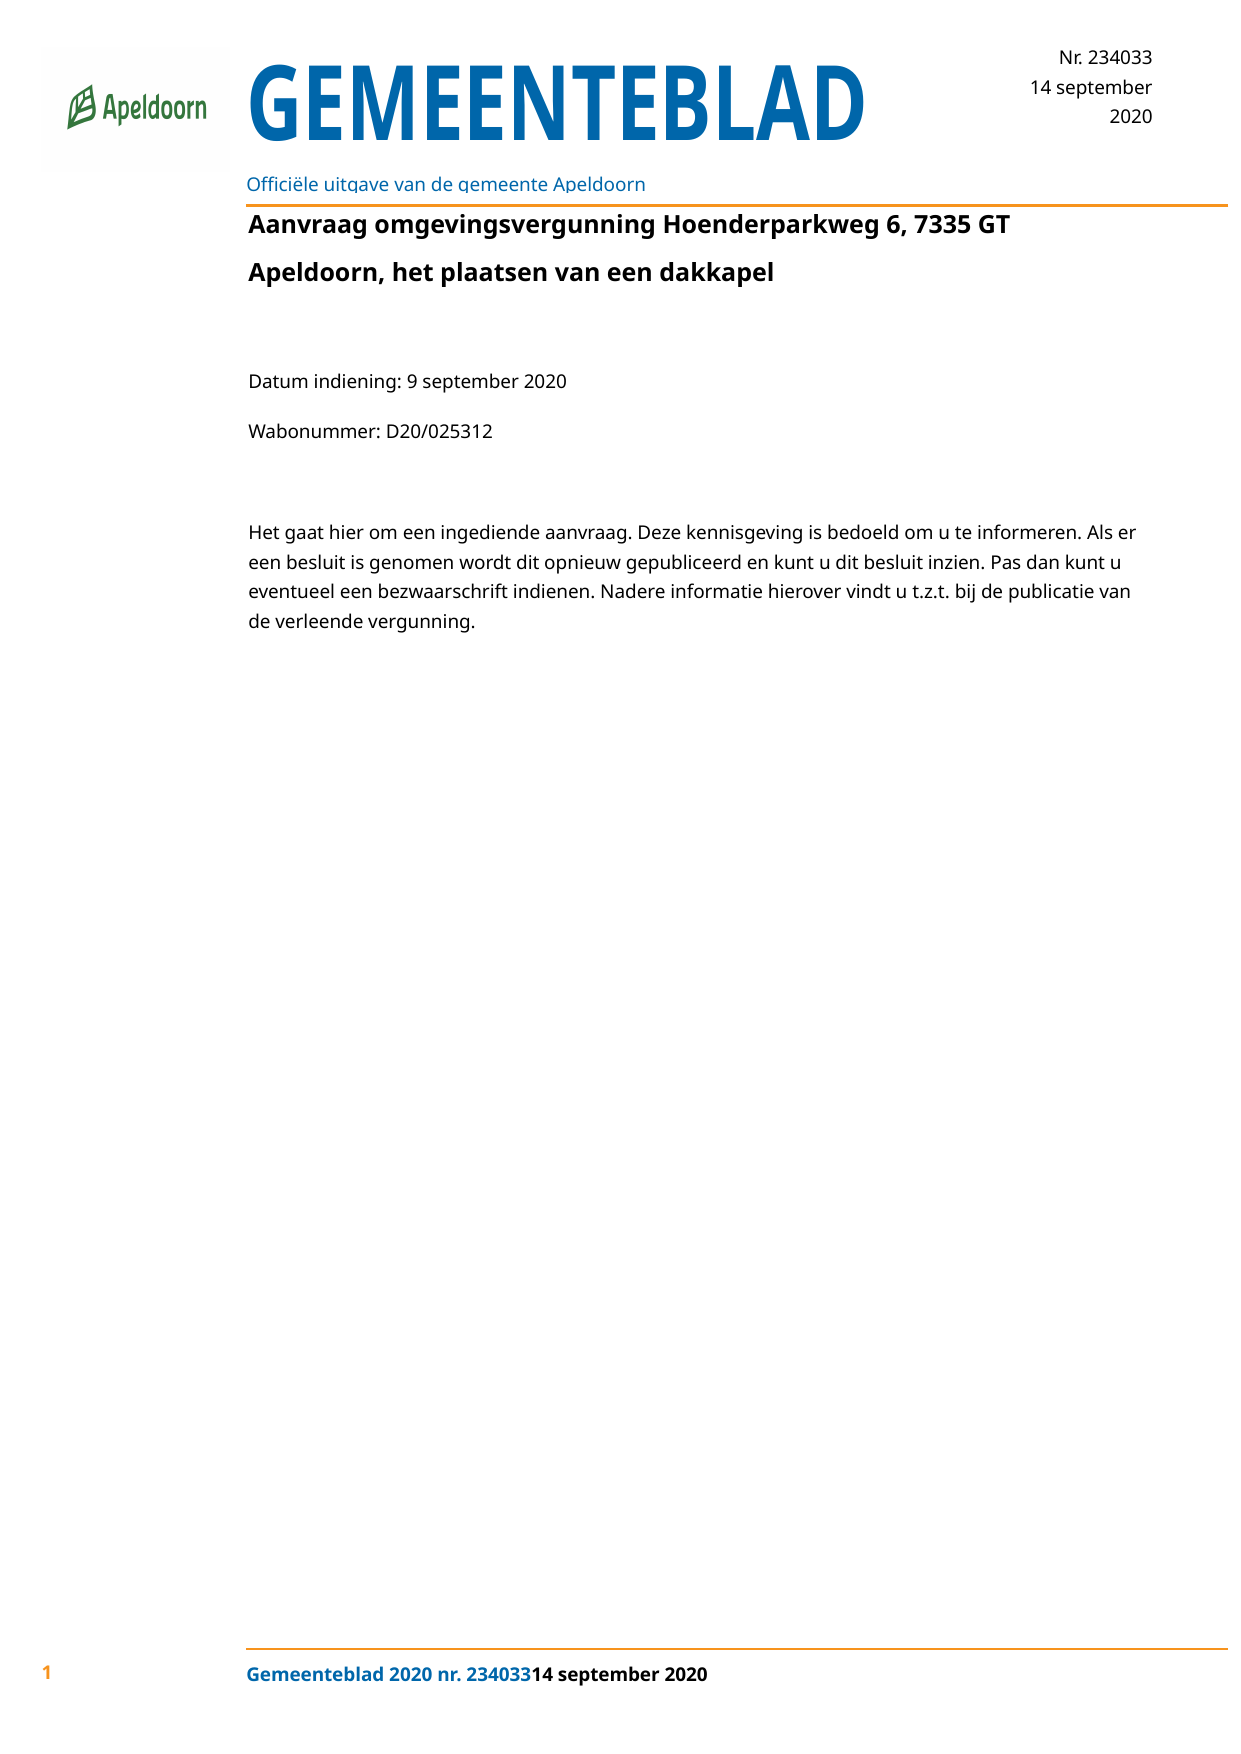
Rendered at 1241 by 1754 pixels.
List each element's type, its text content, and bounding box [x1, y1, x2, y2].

text Datum indiening: 9 september 2020 [248, 368, 1152, 394]
text Wabonummer: D20/025312 [248, 419, 1152, 444]
picture [41, 47, 231, 172]
text Het gaat hier om een ingediende aanvraag. Deze kennisgeving is bedoeld om u te informeren. Als er een besluit is genomen wordt dit opnieuw gepubliceerd en kunt u dit besluit inzien. Pas dan kunt u eventueel een bezwaarschrift indienen. Nadere informatie hierover vindt u t.z.t. bij de publicatie van de verleende vergunning. [248, 519, 1152, 634]
text Aanvraag omgevingsvergunning Hoenderparkweg 6, 7335 GT Apeldoorn, het plaatsen van een dakkapel [248, 207, 1152, 288]
